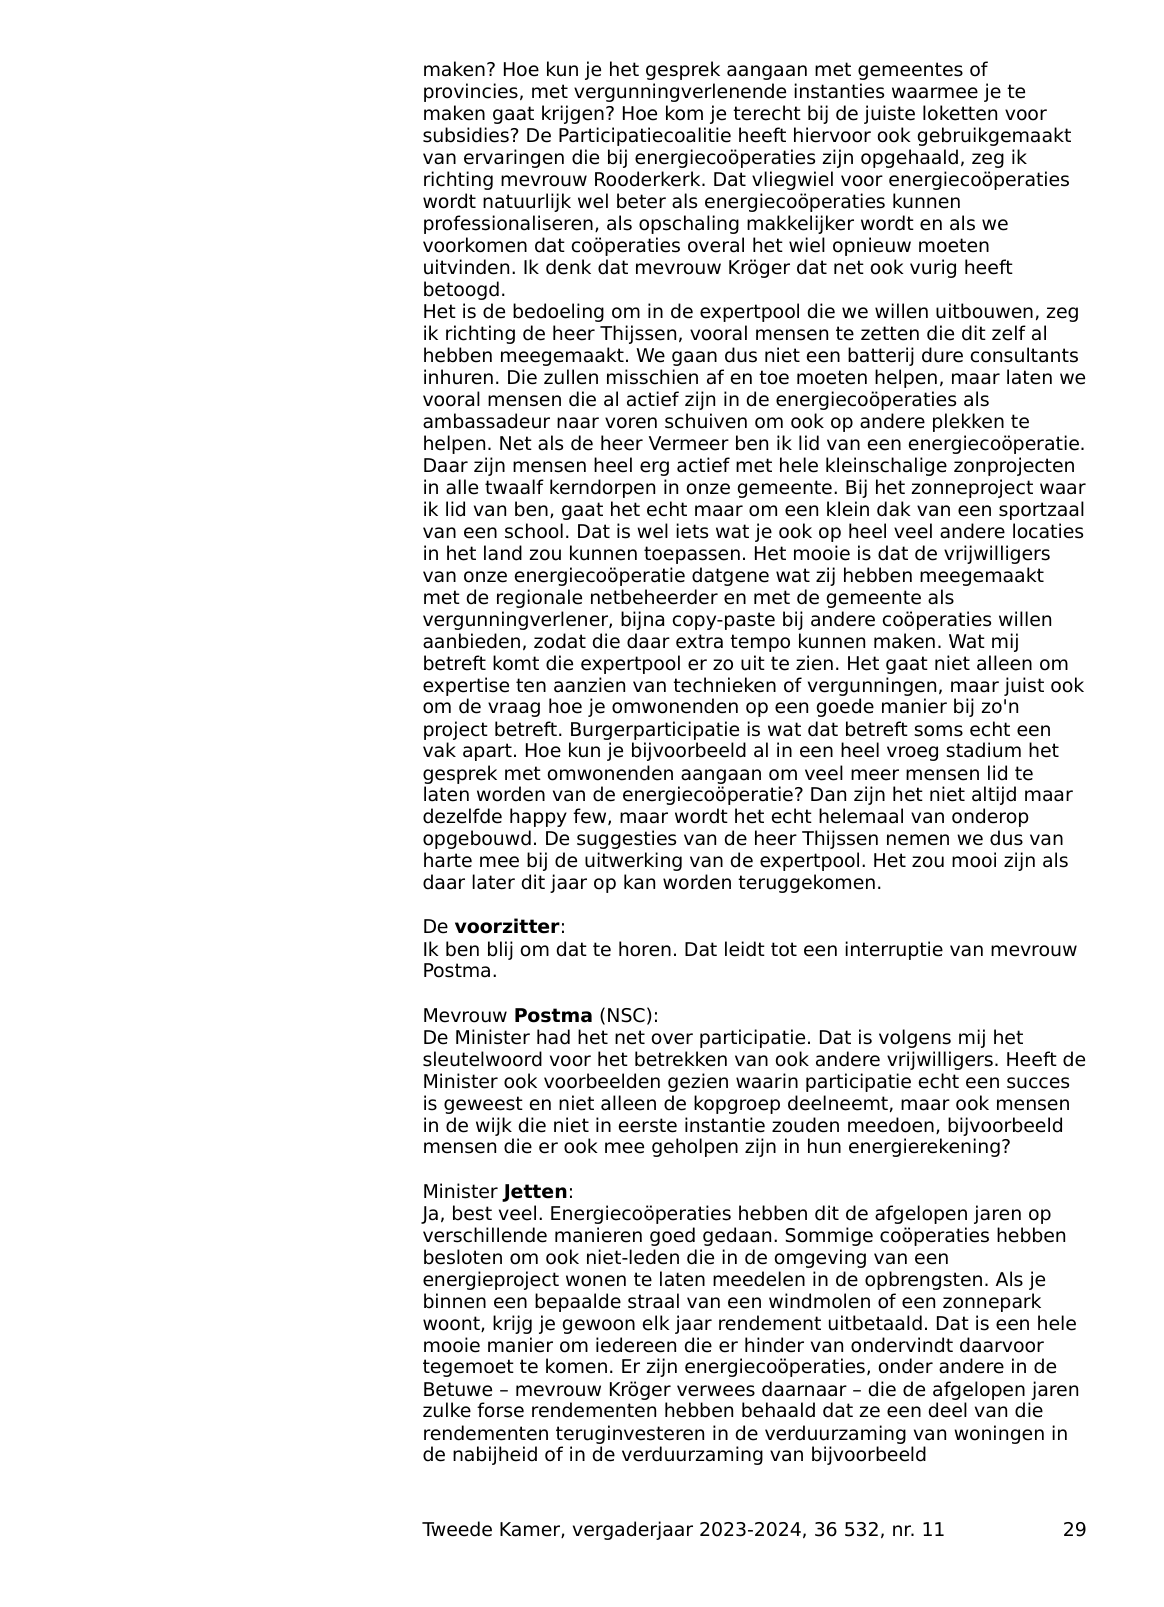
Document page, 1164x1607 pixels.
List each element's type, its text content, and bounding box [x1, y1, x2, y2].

text De Minister had het net over participatie. Dat is volgens mij het sleutelwoord voor het betrekken van ook andere vrijwilligers. Heeft de Minister ook voorbeelden gezien waarin participatie echt een succes is geweest en niet alleen de kopgroep deelneemt, maar ook mensen in de wijk die niet in eerste instantie zouden meedoen, bijvoorbeeld mensen die er ook mee geholpen zijn in hun energierekening? [422, 1027, 1087, 1158]
text De voorzitter: [422, 916, 1087, 938]
text Minister Jetten: [422, 1181, 1087, 1203]
text Het is de bedoeling om in de expertpool die we willen uitbouwen, zeg ik richting de heer Thijssen, vooral mensen te zetten die dit zelf al hebben meegemaakt. We gaan dus niet een batterij dure consultants inhuren. Die zullen misschien af en toe moeten helpen, maar laten we vooral mensen die al actief zijn in de energiecoöperaties als ambassadeur naar voren schuiven om ook op andere plekken te helpen. Net als de heer Vermeer ben ik lid van een energiecoöperatie. Daar zijn mensen heel erg actief met hele kleinschalige zonprojecten in alle twaalf kerndorpen in onze gemeente. Bij het zonneproject waar ik lid van ben, gaat het echt maar om een klein dak van een sportzaal van een school. Dat is wel iets wat je ook op heel veel andere locaties in het land zou kunnen toepassen. Het mooie is dat de vrijwilligers van onze energiecoöperatie datgene wat zij hebben meegemaakt met de regionale netbeheerder en met de gemeente als vergunningverlener, bijna copy-paste bij andere coöperaties willen aanbieden, zodat die daar extra tempo kunnen maken. Wat mij betreft komt die expertpool er zo uit te zien. Het gaat niet alleen om expertise ten aanzien van technieken of vergunningen, maar juist ook om de vraag hoe je omwonenden op een goede manier bij zo'n project betreft. Burgerparticipatie is wat dat betreft soms echt een vak apart. Hoe kun je bijvoorbeeld al in een heel vroeg stadium het gesprek met omwonenden aangaan om veel meer mensen lid te laten worden van de energiecoöperatie? Dan zijn het niet altijd maar dezelfde happy few, maar wordt het echt helemaal van onderop opgebouwd. De suggesties van de heer Thijssen nemen we dus van harte mee bij de uitwerking van de expertpool. Het zou mooi zijn als daar later dit jaar op kan worden teruggekomen. [422, 301, 1087, 894]
text maken? Hoe kun je het gesprek aangaan met gemeentes of provincies, met vergunningverlenende instanties waarmee je te maken gaat krijgen? Hoe kom je terecht bij de juiste loketten voor subsidies? De Participatiecoalitie heeft hiervoor ook gebruikgemaakt van ervaringen die bij energiecoöperaties zijn opgehaald, zeg ik richting mevrouw Rooderkerk. Dat vliegwiel voor energiecoöperaties wordt natuurlijk wel beter als energiecoöperaties kunnen professionaliseren, als opschaling makkelijker wordt en als we voorkomen dat coöperaties overal het wiel opnieuw moeten uitvinden. Ik denk dat mevrouw Kröger dat net ook vurig heeft betoogd. [422, 59, 1087, 301]
text Ik ben blij om dat te horen. Dat leidt tot een interruptie van mevrouw Postma. [422, 938, 1087, 982]
text Mevrouw Postma (NSC): [422, 1004, 1087, 1027]
text Ja, best veel. Energiecoöperaties hebben dit de afgelopen jaren op verschillende manieren goed gedaan. Sommige coöperaties hebben besloten om ook niet-leden die in de omgeving van een energieproject wonen te laten meedelen in de opbrengsten. Als je binnen een bepaalde straal van een windmolen of een zonnepark woont, krijg je gewoon elk jaar rendement uitbetaald. Dat is een hele mooie manier om iedereen die er hinder van ondervindt daarvoor tegemoet te komen. Er zijn energiecoöperaties, onder andere in de Betuwe – mevrouw Kröger verwees daarnaar – die de afgelopen jaren zulke forse rendementen hebben behaald dat ze een deel van die rendementen teruginvesteren in de verduurzaming van woningen in de nabijheid of in de verduurzaming van bijvoorbeeld [422, 1203, 1087, 1466]
